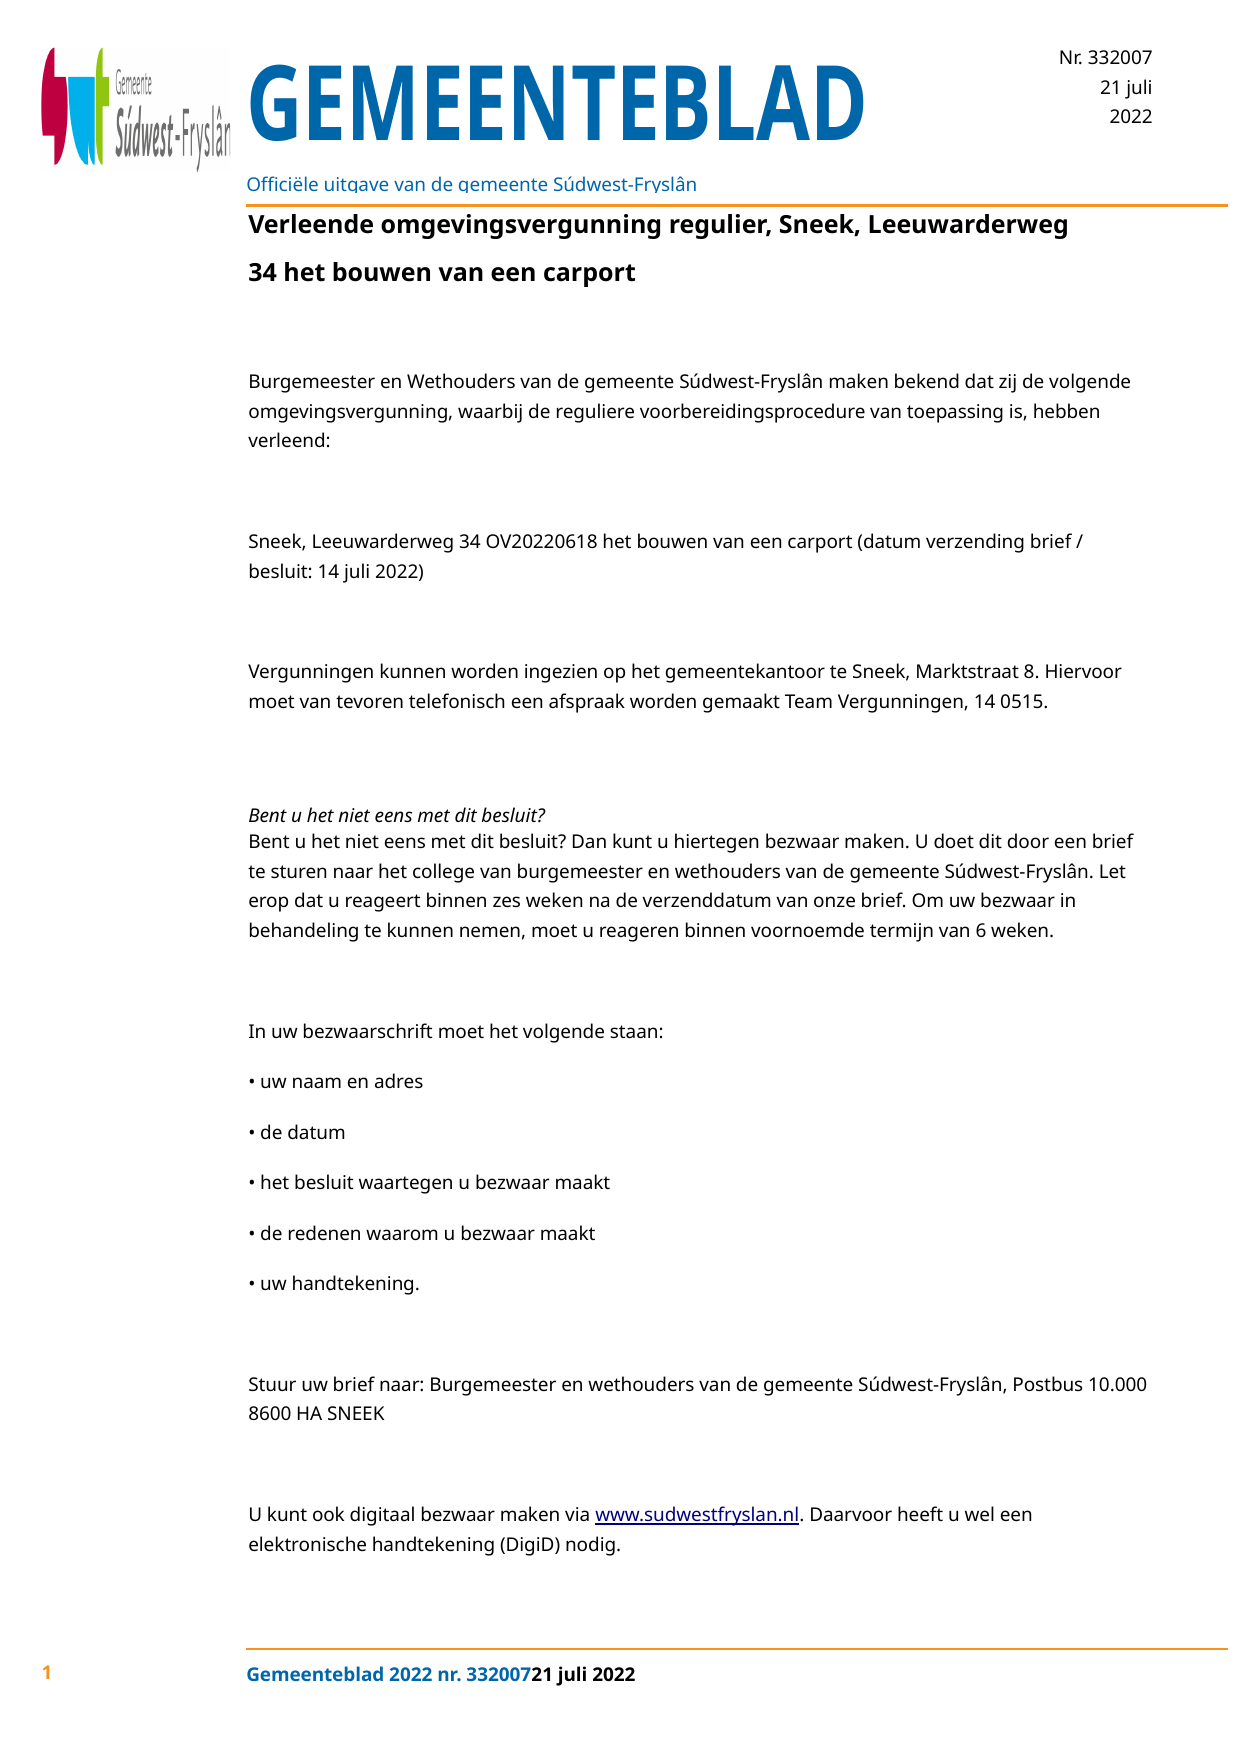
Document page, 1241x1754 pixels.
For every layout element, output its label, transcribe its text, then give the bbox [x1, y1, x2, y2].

text • de datum [248, 1119, 1152, 1144]
text Vergunningen kunnen worden ingezien op het gemeentekantoor te Sneek, Marktstraat 8. Hiervoor moet van tevoren telefonisch een afspraak worden gemaakt Team Vergunningen, 14 0515. [248, 659, 1152, 714]
text • uw naam en adres [248, 1068, 1152, 1094]
text Bent u het niet eens met dit besluit? [248, 803, 1152, 828]
text Burgemeester en Wethouders van de gemeente Súdwest-Fryslân maken bekend dat zij de volgende omgevingsvergunning, waarbij de reguliere voorbereidingsprocedure van toepassing is, hebben verleend: [248, 368, 1152, 453]
text Bent u het niet eens met dit besluit? Dan kunt u hiertegen bezwaar maken. U doet dit door een brief te sturen naar het college van burgemeester en wethouders van de gemeente Súdwest-Fryslân. Let erop dat u reageert binnen zes weken na de verzenddatum van onze brief. Om uw bezwaar in behandeling te kunnen nemen, moet u reageren binnen voornoemde termijn van 6 weken. [248, 828, 1152, 943]
text U kunt ook digitaal bezwaar maken via www.sudwestfryslan.nl. Daarvoor heeft u wel een elektronische handtekening (DigiD) nodig. [248, 1501, 1152, 1557]
text Stuur uw brief naar: Burgemeester en wethouders van de gemeente Súdwest-Fryslân, Postbus 10.000 8600 HA SNEEK [248, 1371, 1152, 1426]
picture [41, 47, 231, 172]
text Sneek, Leeuwarderweg 34 OV20220618 het bouwen van een carport (datum verzending brief / besluit: 14 juli 2022) [248, 528, 1152, 584]
text Verleende omgevingsvergunning regulier, Sneek, Leeuwarderweg 34 het bouwen van een carport [248, 207, 1152, 288]
text • de redenen waarom u bezwaar maakt [248, 1220, 1152, 1245]
text • uw handtekening. [248, 1270, 1152, 1296]
text • het besluit waartegen u bezwaar maakt [248, 1169, 1152, 1195]
text In uw bezwaarschrift moet het volgende staan: [248, 1018, 1152, 1044]
